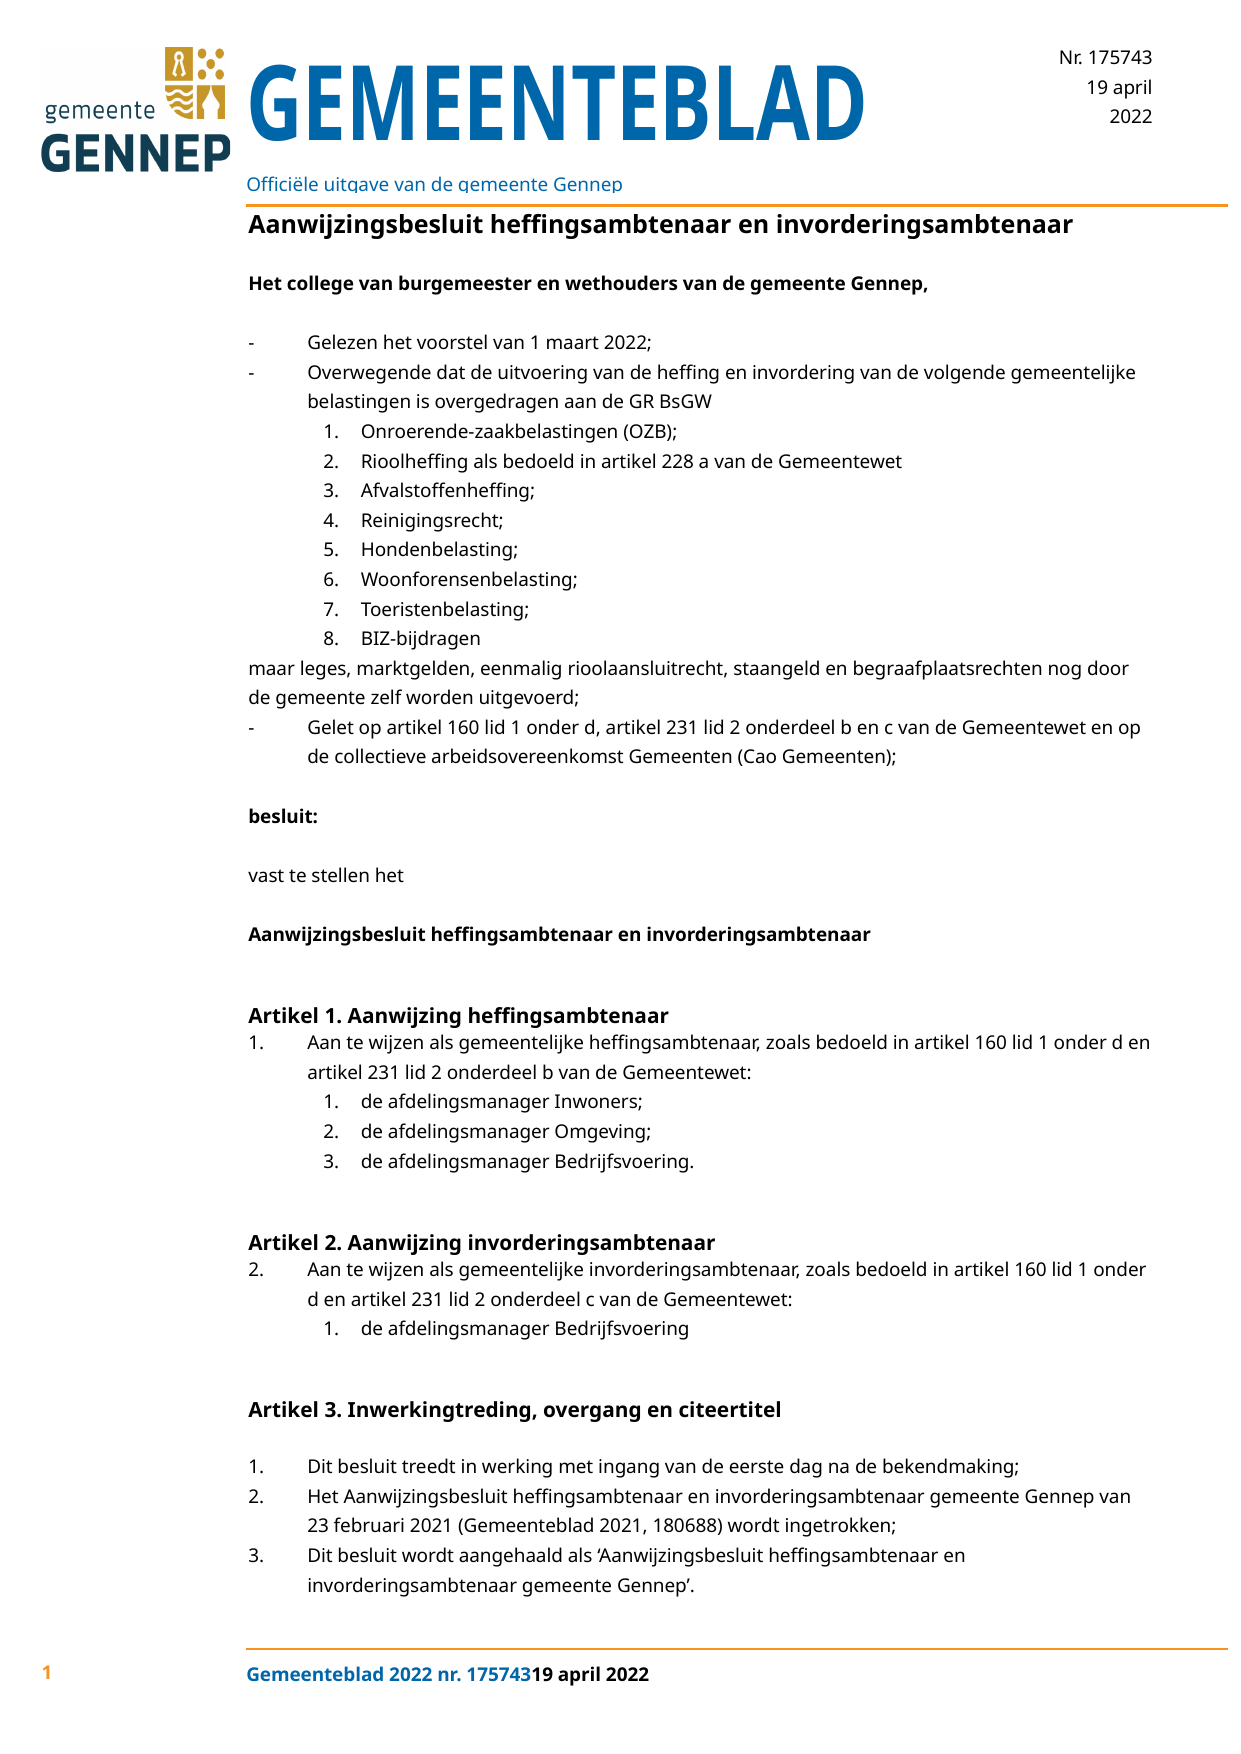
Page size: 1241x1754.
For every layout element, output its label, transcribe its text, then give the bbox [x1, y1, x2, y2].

list Woonforensenbelasting; [323, 566, 1152, 592]
list Reinigingsrecht; [323, 507, 1152, 533]
list Afvalstoffenheffing; [323, 477, 1152, 503]
list de afdelingsmanager Bedrijfsvoering. [323, 1148, 1152, 1174]
text Het college van burgemeester en wethouders van de gemeente Gennep, [248, 270, 1152, 296]
text Artikel 1. Aanwijzing heffingsambtenaar [248, 1001, 1152, 1029]
list Aan te wijzen als gemeentelijke invorderingsambtenaar, zoals bedoeld in artikel 160 lid 1 onder d en artikel 231 lid 2 onderdeel c van de Gemeentewet: [248, 1256, 1152, 1312]
list de afdelingsmanager Bedrijfsvoering [323, 1316, 1152, 1341]
list de afdelingsmanager Omgeving; [323, 1118, 1152, 1144]
text Artikel 2. Aanwijzing invorderingsambtenaar [248, 1228, 1152, 1256]
list Het Aanwijzingsbesluit heffingsambtenaar en invorderingsambtenaar gemeente Gennep van 23 februari 2021 (Gemeenteblad 2021, 180688) wordt ingetrokken; [248, 1483, 1152, 1538]
text maar leges, marktgelden, eenmalig rioolaansluitrecht, staangeld en begraafplaatsrechten nog door de gemeente zelf worden uitgevoerd; [248, 655, 1152, 710]
list Gelet op artikel 160 lid 1 onder d, artikel 231 lid 2 onderdeel b en c van de Gemeentewet en op de collectieve arbeidsovereenkomst Gemeenten (Cao Gemeenten); [248, 714, 1152, 769]
text Artikel 3. Inwerkingtreding, overgang en citeertitel [248, 1396, 1152, 1424]
list de afdelingsmanager Inwoners; [323, 1089, 1152, 1114]
text Aanwijzingsbesluit heffingsambtenaar en invorderingsambtenaar [248, 207, 1152, 241]
list Dit besluit treedt in werking met ingang van de eerste dag na de bekendmaking; [248, 1453, 1152, 1479]
list BIZ-bijdragen [323, 625, 1152, 651]
list Dit besluit wordt aangehaald als ‘Aanwijzingsbesluit heffingsambtenaar en invorderingsambtenaar gemeente Gennep’. [248, 1542, 1152, 1598]
list Overwegende dat de uitvoering van de heffing en invordering van de volgende gemeentelijke belastingen is overgedragen aan de GR BsGW [248, 359, 1152, 414]
text vast te stellen het [248, 862, 1152, 888]
list Aan te wijzen als gemeentelijke heffingsambtenaar, zoals bedoeld in artikel 160 lid 1 onder d en artikel 231 lid 2 onderdeel b van de Gemeentewet: [248, 1029, 1152, 1085]
text besluit: [248, 803, 1152, 828]
text Aanwijzingsbesluit heffingsambtenaar en invorderingsambtenaar [248, 921, 1152, 947]
list Gelezen het voorstel van 1 maart 2022; [248, 329, 1152, 355]
list Rioolheffing als bedoeld in artikel 228 a van de Gemeentewet [323, 448, 1152, 473]
list Hondenbelasting; [323, 537, 1152, 562]
list Onroerende-zaakbelastingen (OZB); [323, 418, 1152, 444]
list Toeristenbelasting; [323, 596, 1152, 621]
picture [41, 47, 231, 172]
